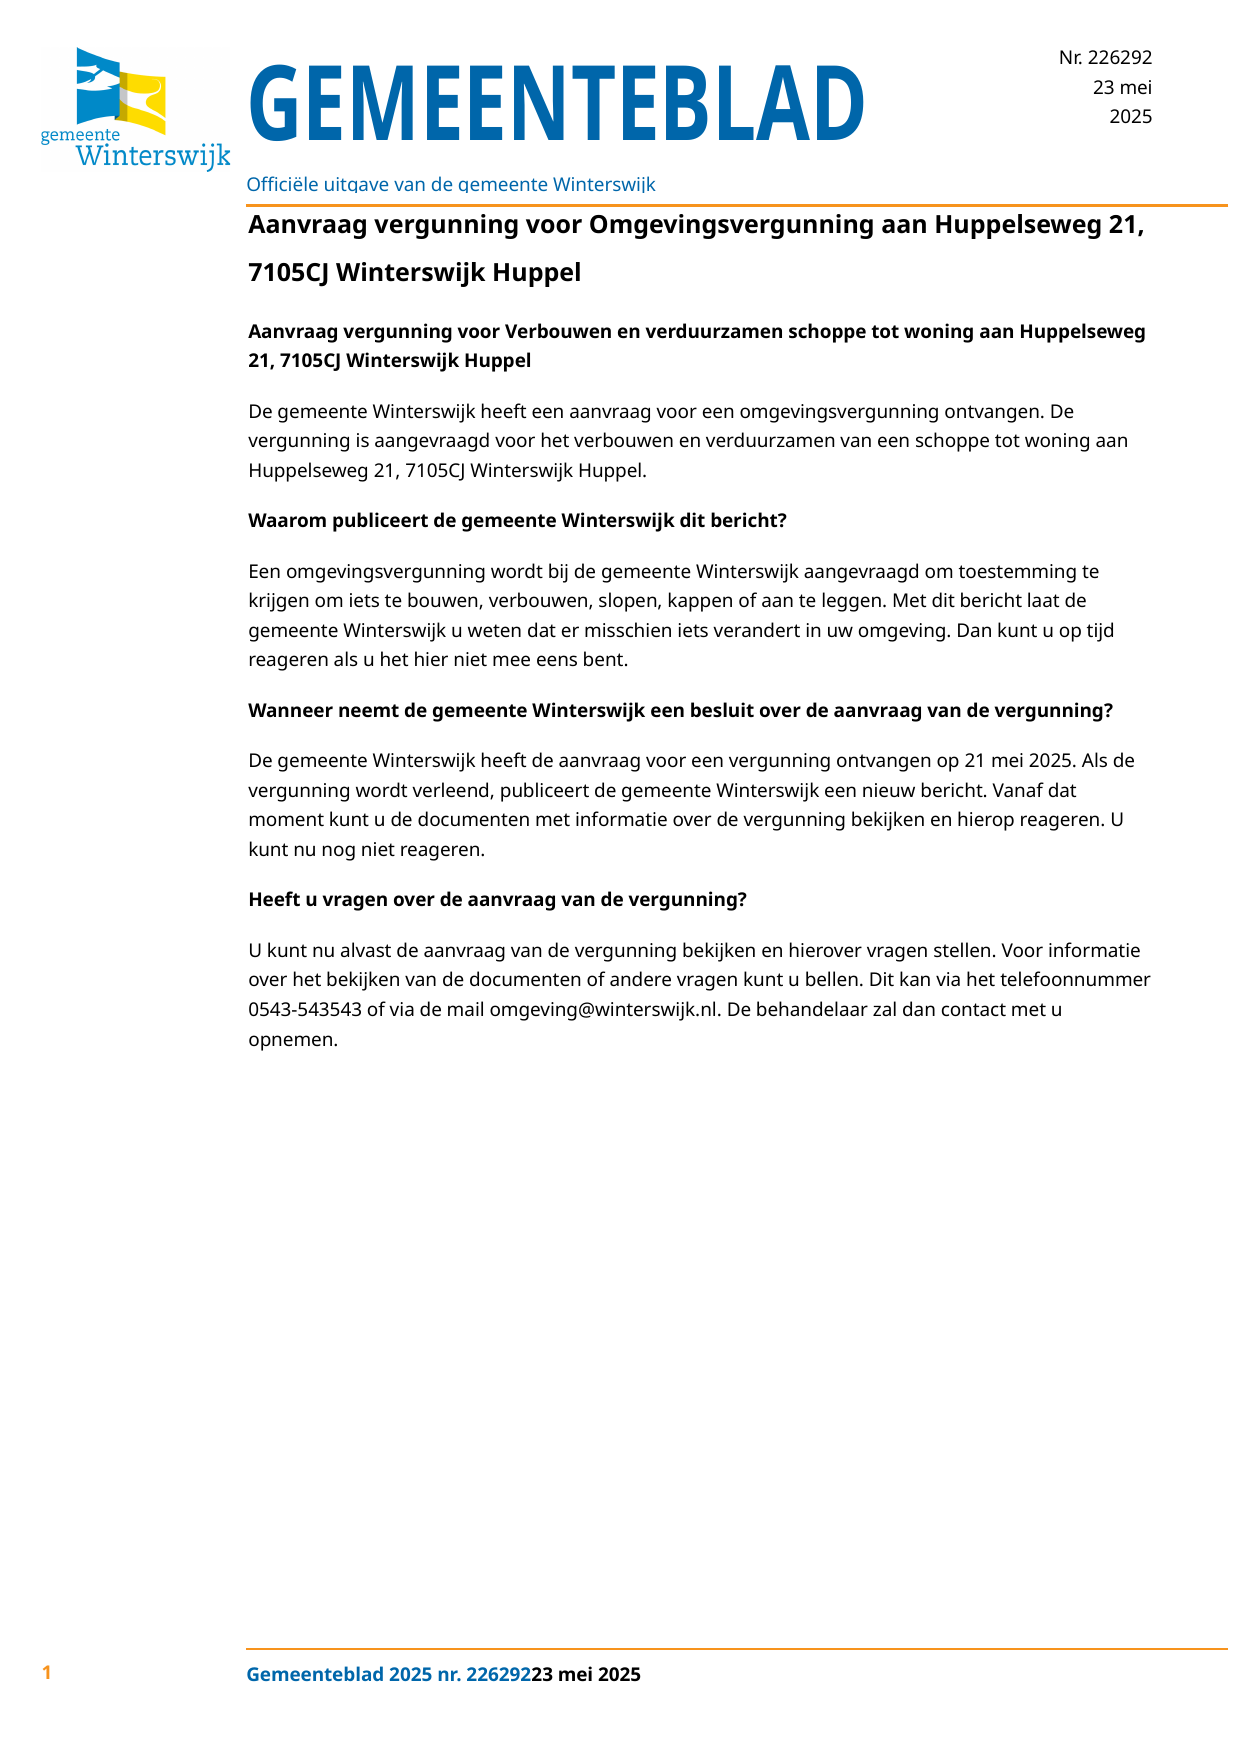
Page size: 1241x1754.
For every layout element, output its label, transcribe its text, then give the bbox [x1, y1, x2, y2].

text De gemeente Winterswijk heeft de aanvraag voor een vergunning ontvangen op 21 mei 2025. Als de vergunning wordt verleend, publiceert de gemeente Winterswijk een nieuw bericht. Vanaf dat moment kunt u de documenten met informatie over de vergunning bekijken en hierop reageren. U kunt nu nog niet reageren. [248, 747, 1152, 862]
text Waarom publiceert de gemeente Winterswijk dit bericht? [248, 507, 1152, 533]
picture [41, 47, 231, 172]
text Aanvraag vergunning voor Verbouwen en verduurzamen schoppe tot woning aan Huppelseweg 21, 7105CJ Winterswijk Huppel [248, 318, 1152, 373]
text Wanneer neemt de gemeente Winterswijk een besluit over de aanvraag van de vergunning? [248, 697, 1152, 723]
text U kunt nu alvast de aanvraag van de vergunning bekijken en hierover vragen stellen. Voor informatie over het bekijken van de documenten of andere vragen kunt u bellen. Dit kan via het telefoonnummer 0543-543543 of via de mail omgeving@winterswijk.nl. De behandelaar zal dan contact met u opnemen. [248, 937, 1152, 1052]
text Aanvraag vergunning voor Omgevingsvergunning aan Huppelseweg 21, 7105CJ Winterswijk Huppel [248, 207, 1152, 288]
text De gemeente Winterswijk heeft een aanvraag voor een omgevingsvergunning ontvangen. De vergunning is aangevraagd voor het verbouwen en verduurzamen van een schoppe tot woning aan Huppelseweg 21, 7105CJ Winterswijk Huppel. [248, 398, 1152, 483]
text Heeft u vragen over de aanvraag van de vergunning? [248, 887, 1152, 912]
picture [225, 153, 231, 162]
text Een omgevingsvergunning wordt bij de gemeente Winterswijk aangevraagd om toestemming te krijgen om iets te bouwen, verbouwen, slopen, kappen of aan te leggen. Met dit bericht laat de gemeente Winterswijk u weten dat er misschien iets verandert in uw omgeving. Dan kunt u op tijd reageren als u het hier niet mee eens bent. [248, 558, 1152, 672]
